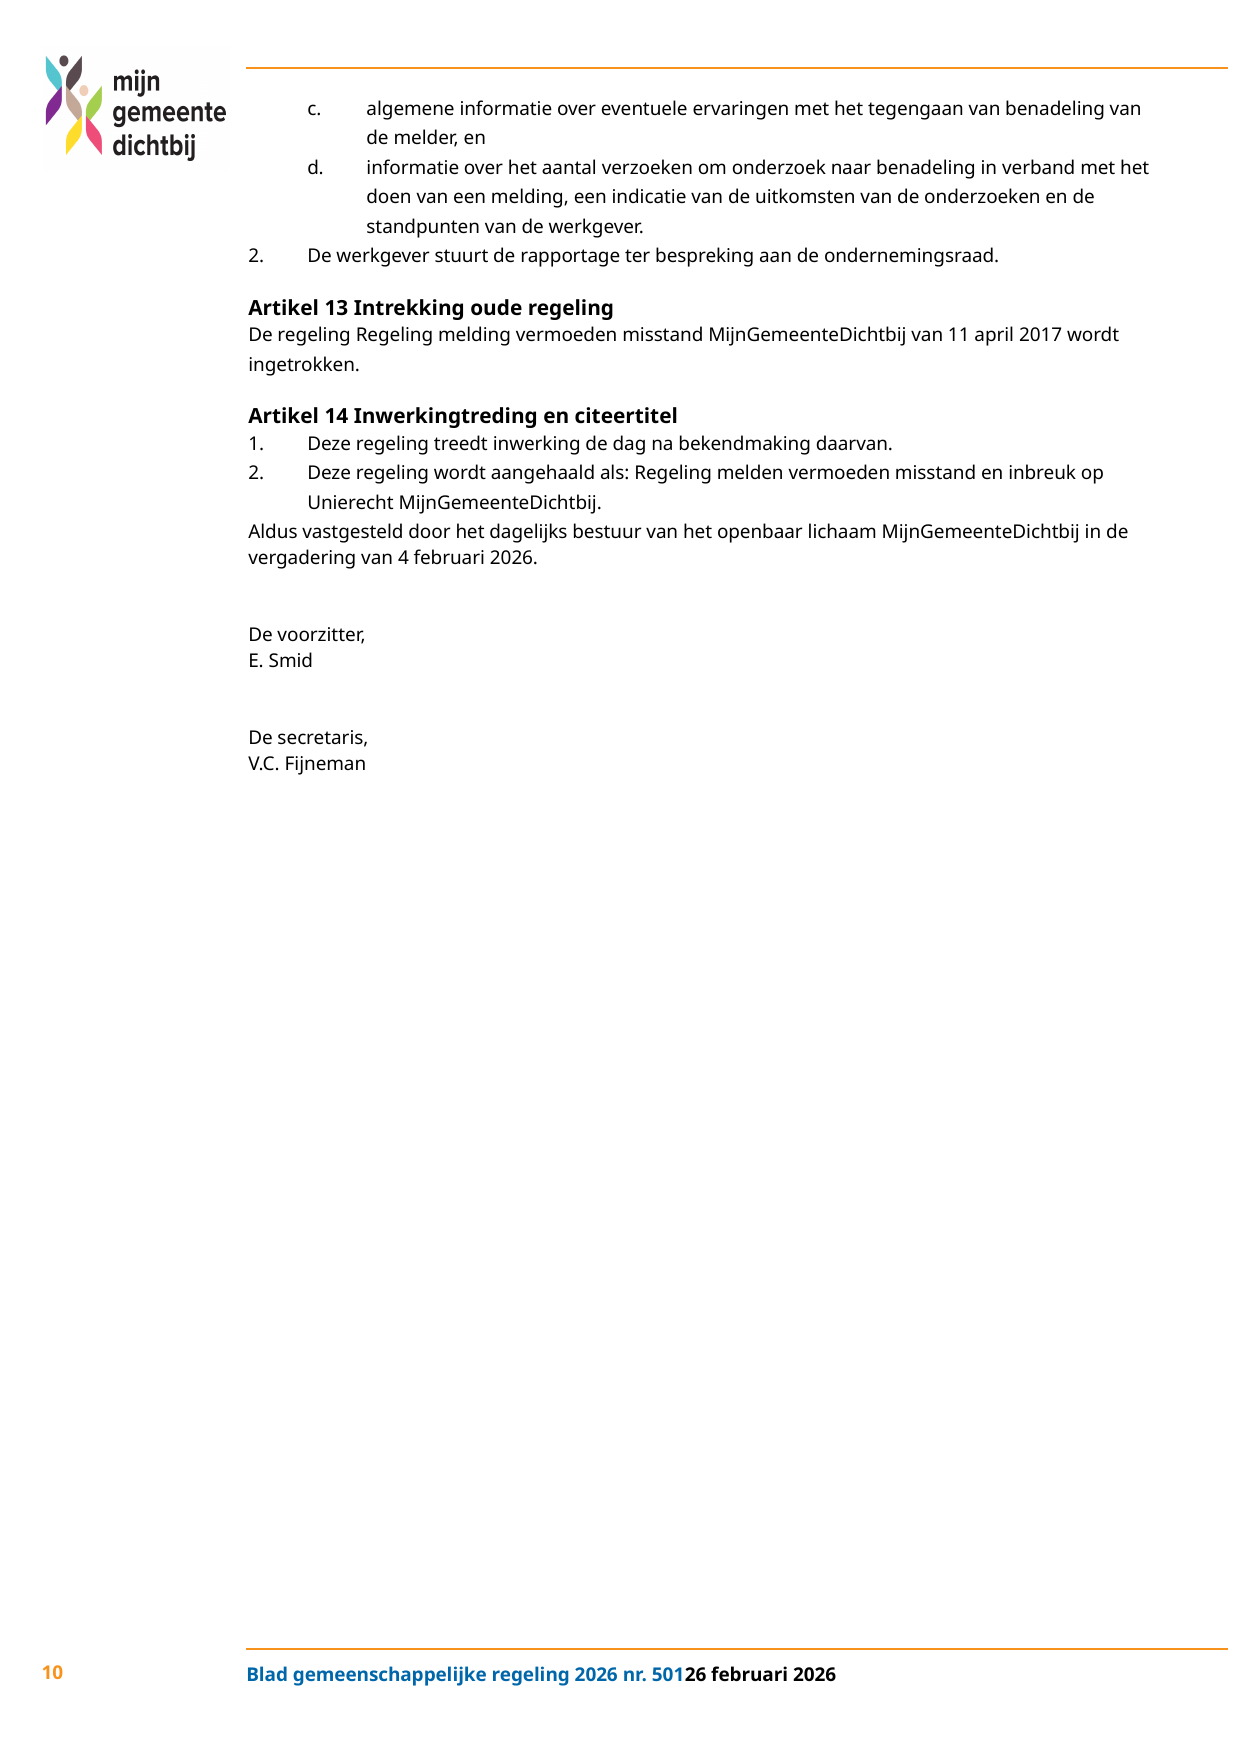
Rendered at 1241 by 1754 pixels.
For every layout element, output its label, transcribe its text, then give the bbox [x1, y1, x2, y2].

list Deze regeling wordt aangehaald als: Regeling melden vermoeden misstand en inbreuk op Unierecht MijnGemeenteDichtbij. [248, 459, 1152, 515]
text V.C. Fijneman [248, 750, 1152, 776]
text Aldus vastgesteld door het dagelijks bestuur van het openbaar lichaam MijnGemeenteDichtbij in de vergadering van 4 februari 2026. [248, 519, 1152, 570]
text Artikel 13 Intrekking oude regeling [248, 293, 1152, 322]
picture [41, 47, 231, 172]
text Artikel 14 Inwerkingtreding en citeertitel [248, 402, 1152, 430]
list Deze regeling treedt inwerking de dag na bekendmaking daarvan. [248, 430, 1152, 456]
text E. Smid [248, 647, 1152, 673]
text De voorzitter, [248, 622, 1152, 647]
text De secretaris, [248, 724, 1152, 750]
text De regeling Regeling melding vermoeden misstand MijnGemeenteDichtbij van 11 april 2017 wordt ingetrokken. [248, 322, 1152, 377]
list algemene informatie over eventuele ervaringen met het tegengaan van benadeling van de melder, en [307, 95, 1152, 150]
list informatie over het aantal verzoeken om onderzoek naar benadeling in verband met het doen van een melding, een indicatie van de uitkomsten van de onderzoeken en de standpunten van de werkgever. [307, 154, 1152, 239]
list De werkgever stuurt de rapportage ter bespreking aan de ondernemingsraad. [248, 243, 1152, 268]
